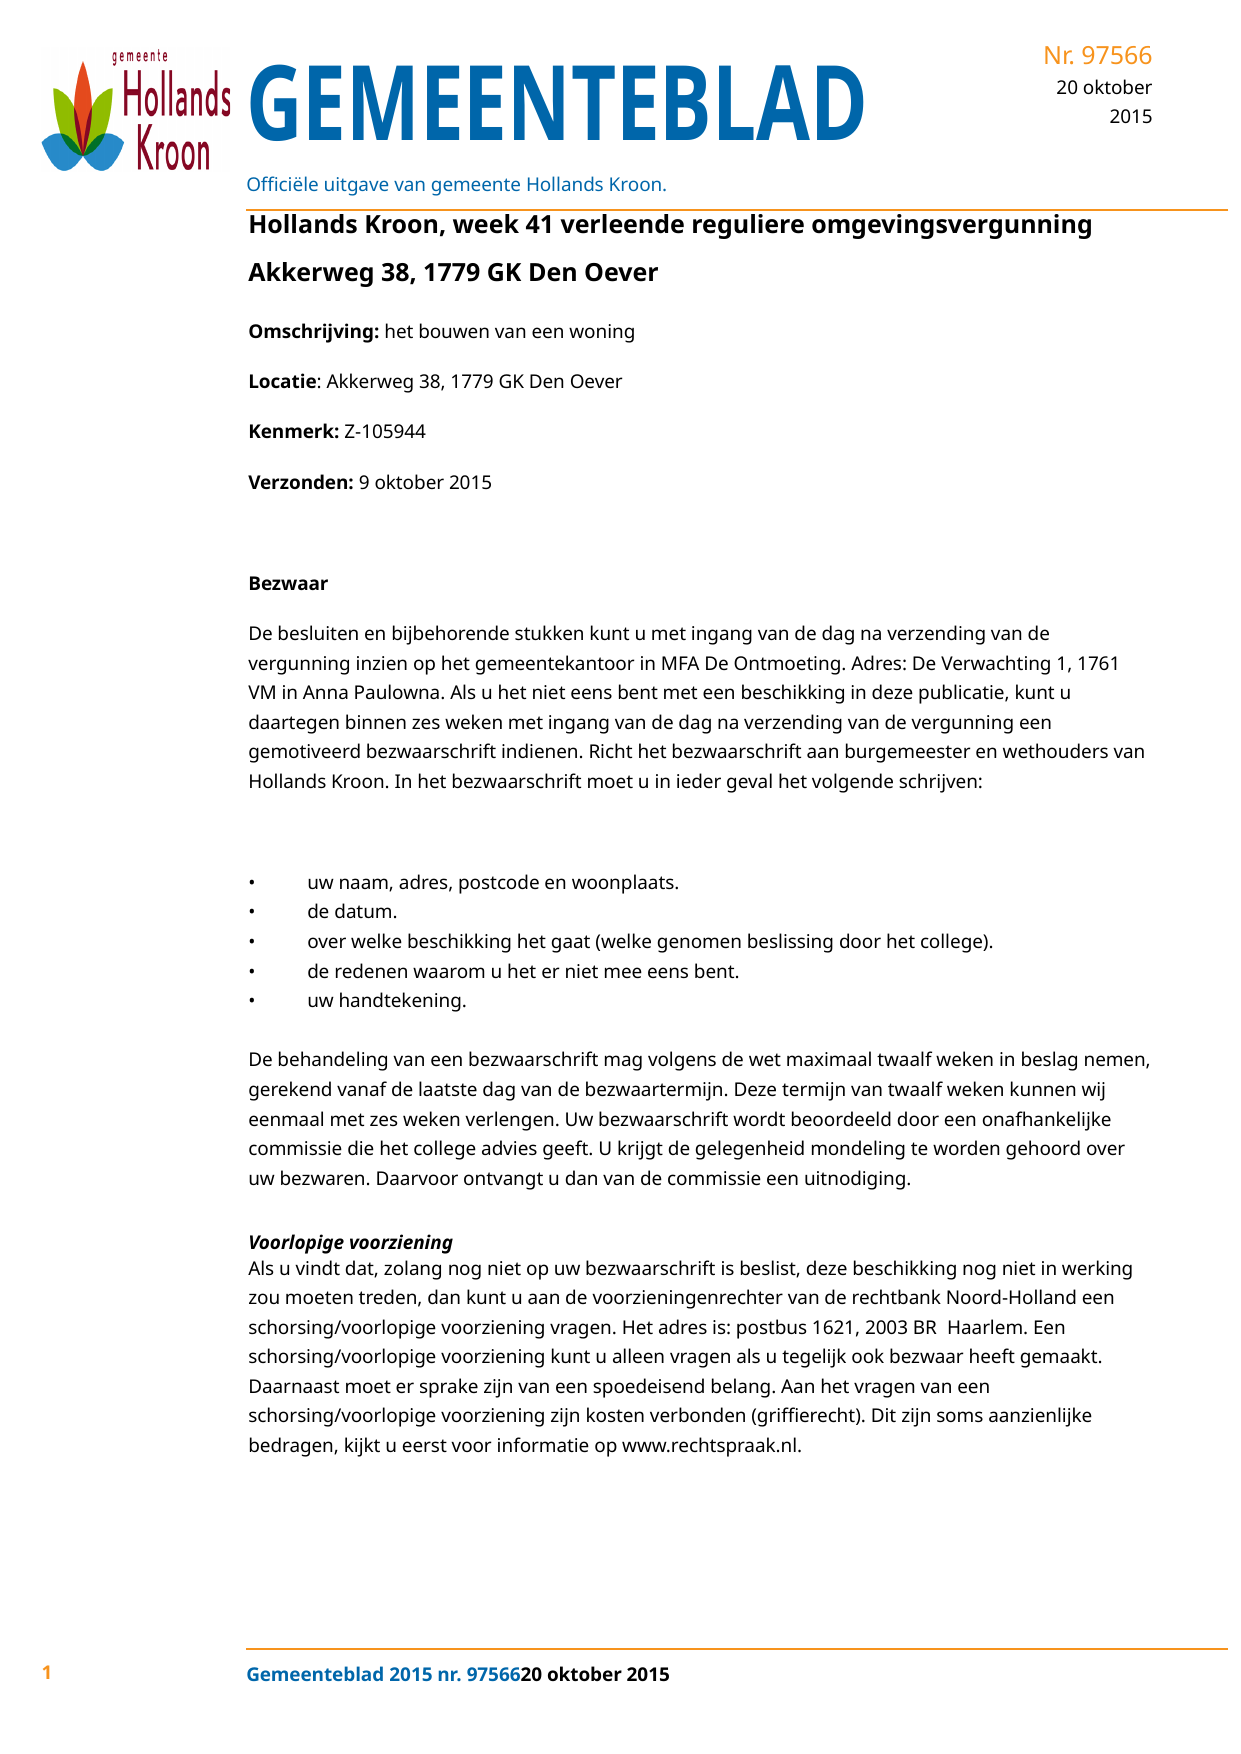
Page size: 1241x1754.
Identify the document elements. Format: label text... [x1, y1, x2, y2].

list de datum. [248, 899, 1152, 924]
text Locatie: Akkerweg 38, 1779 GK Den Oever [248, 368, 1152, 394]
text Verzonden: 9 oktober 2015 [248, 469, 1152, 495]
picture [41, 47, 231, 172]
text Voorlopige voorziening [248, 1229, 1152, 1255]
text Als u vindt dat, zolang nog niet op uw bezwaarschrift is beslist, deze beschikking nog niet in werking zou moeten treden, dan kunt u aan de voorzieningenrechter van de rechtbank Noord-Holland een schorsing/voorlopige voorziening vragen. Het adres is: postbus 1621, 2003 BR Haarlem. Een schorsing/voorlopige voorziening kunt u alleen vragen als u tegelijk ook bezwaar heeft gemaakt. Daarnaast moet er sprake zijn van een spoedeisend belang. Aan het vragen van een schorsing/voorlopige voorziening zijn kosten verbonden (griffierecht). Dit zijn soms aanzienlijke bedragen, kijkt u eerst voor informatie op www.rechtspraak.nl. [248, 1255, 1152, 1458]
list over welke beschikking het gaat (welke genomen beslissing door het college). [248, 928, 1152, 954]
text Omschrijving: het bouwen van een woning [248, 318, 1152, 344]
text Hollands Kroon, week 41 verleende reguliere omgevingsvergunning Akkerweg 38, 1779 GK Den Oever [248, 211, 1152, 288]
list uw naam, adres, postcode en woonplaats. [248, 869, 1152, 895]
list uw handtekening. [248, 987, 1152, 1013]
text Kenmerk: Z-105944 [248, 419, 1152, 444]
text De besluiten en bijbehorende stukken kunt u met ingang van de dag na verzending van de vergunning inzien op het gemeentekantoor in MFA De Ontmoeting. Adres: De Verwachting 1, 1761 VM in Anna Paulowna. Als u het niet eens bent met een beschikking in deze publicatie, kunt u daartegen binnen zes weken met ingang van de dag na verzending van de vergunning een gemotiveerd bezwaarschrift indienen. Richt het bezwaarschrift aan burgemeester en wethouders van Hollands Kroon. In het bezwaarschrift moet u in ieder geval het volgende schrijven: [248, 620, 1152, 794]
text De behandeling van een bezwaarschrift mag volgens de wet maximaal twaalf weken in beslag nemen, gerekend vanaf de laatste dag van de bezwaartermijn. Deze termijn van twaalf weken kunnen wij eenmaal met zes weken verlengen. Uw bezwaarschrift wordt beoordeeld door een onafhankelijke commissie die het college advies geeft. U krijgt de gelegenheid mondeling te worden gehoord over uw bezwaren. Daarvoor ontvangt u dan van de commissie een uitnodiging. [248, 1047, 1152, 1191]
text Bezwaar [248, 570, 1152, 596]
list de redenen waarom u het er niet mee eens bent. [248, 958, 1152, 984]
